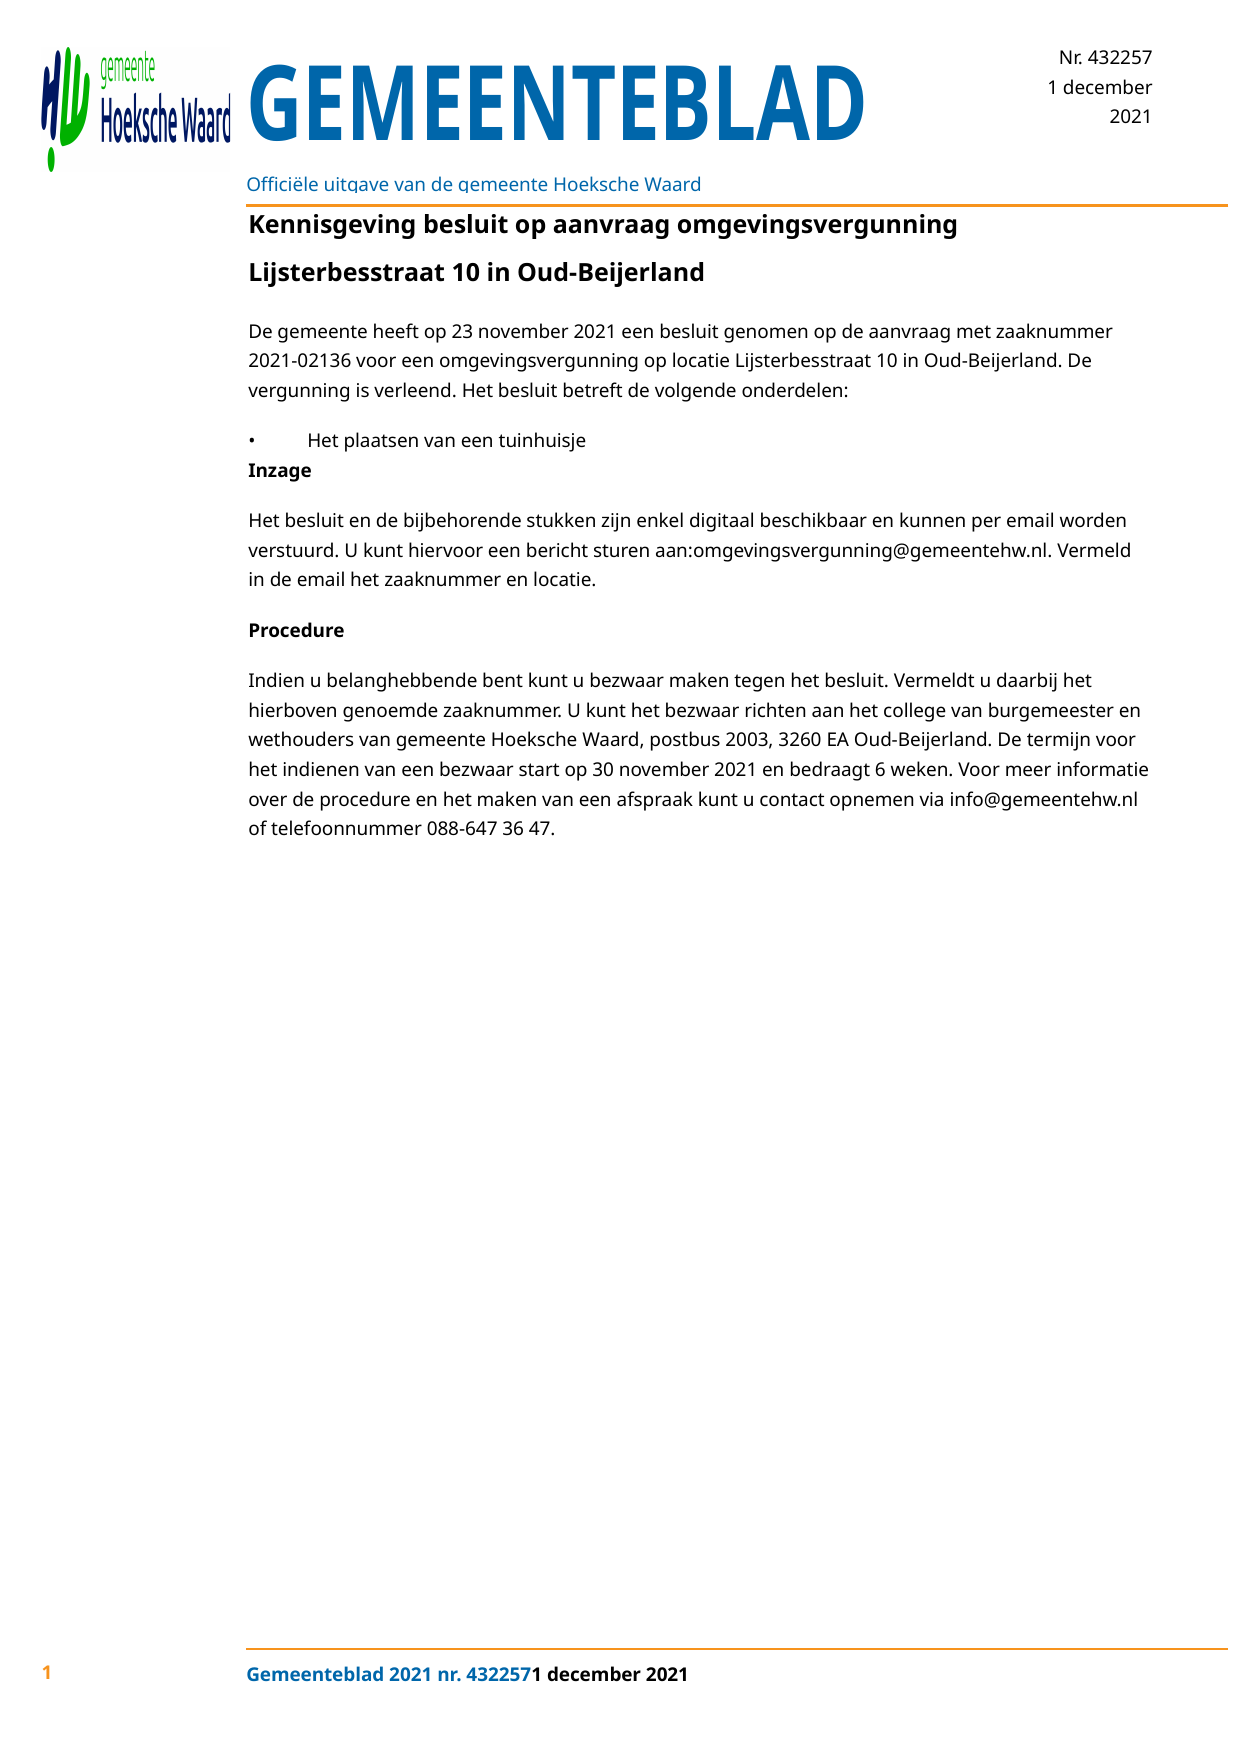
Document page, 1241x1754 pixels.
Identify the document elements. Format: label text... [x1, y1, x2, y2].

picture [41, 47, 231, 172]
text Procedure [248, 617, 1152, 643]
text De gemeente heeft op 23 november 2021 een besluit genomen op de aanvraag met zaaknummer 2021-02136 voor een omgevingsvergunning op locatie Lijsterbesstraat 10 in Oud-Beijerland. De vergunning is verleend. Het besluit betreft de volgende onderdelen: [248, 318, 1152, 403]
text Kennisgeving besluit op aanvraag omgevingsvergunning Lijsterbesstraat 10 in Oud-Beijerland [248, 207, 1152, 288]
text Het besluit en de bijbehorende stukken zijn enkel digitaal beschikbaar en kunnen per email worden verstuurd. U kunt hiervoor een bericht sturen aan:omgevingsvergunning@gemeentehw.nl. Vermeld in de email het zaaknummer en locatie. [248, 507, 1152, 592]
text Indien u belanghebbende bent kunt u bezwaar maken tegen het besluit. Vermeldt u daarbij het hierboven genoemde zaaknummer. U kunt het bezwaar richten aan het college van burgemeester en wethouders van gemeente Hoeksche Waard, postbus 2003, 3260 EA Oud-Beijerland. De termijn voor het indienen van een bezwaar start op 30 november 2021 en bedraagt 6 weken. Voor meer informatie over de procedure en het maken van een afspraak kunt u contact opnemen via info@gemeentehw.nl of telefoonnummer 088-647 36 47. [248, 667, 1152, 841]
text Inzage [248, 457, 1152, 483]
list Het plaatsen van een tuinhuisje [248, 427, 1152, 453]
